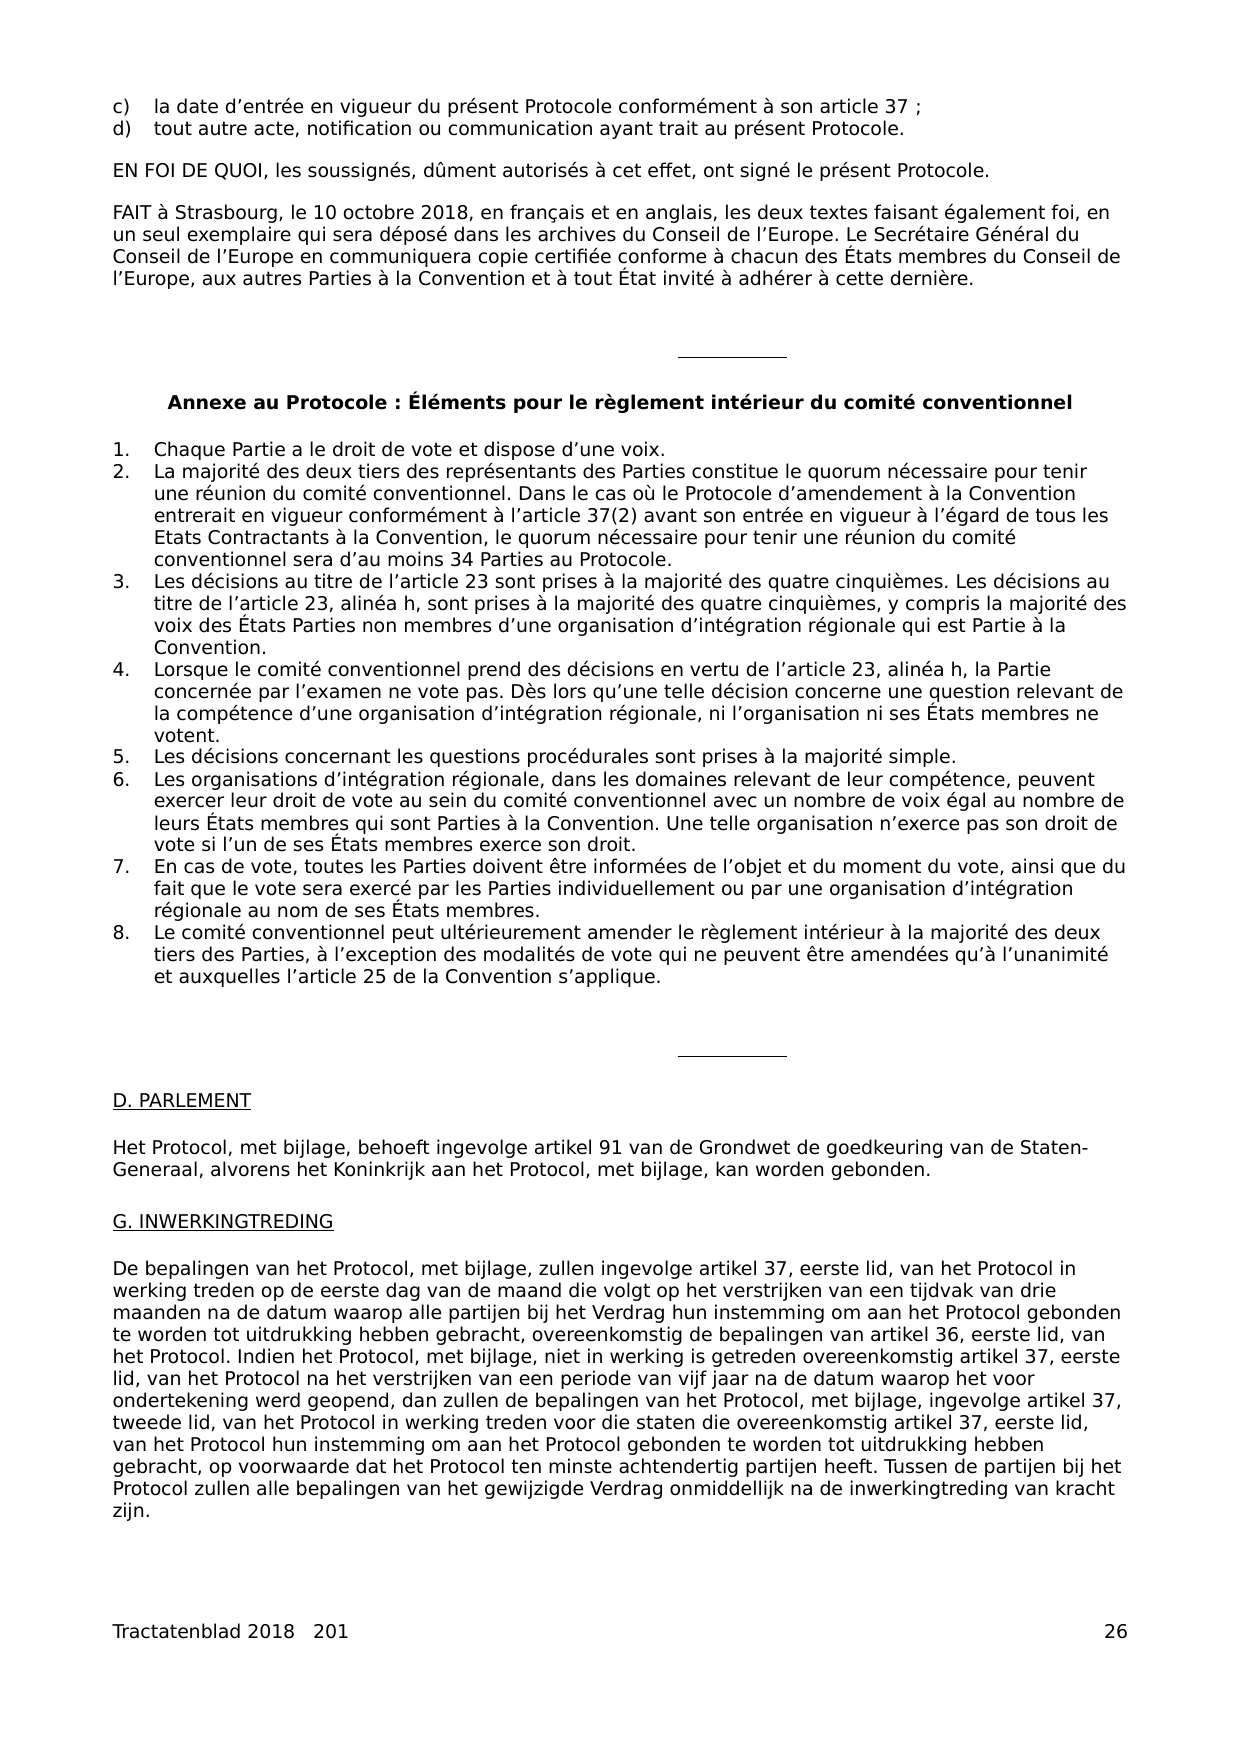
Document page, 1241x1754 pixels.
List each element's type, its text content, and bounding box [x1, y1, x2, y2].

text 4. Lorsque le comité conventionnel prend des décisions en vertu de l’article 23, alinéa h, la Partie concernée par l’examen ne vote pas. Dès lors qu’une telle décision concerne une question relevant de la compétence d’une organisation d’intégration régionale, ni l’organisation ni ses États membres ne votent. [112, 658, 1128, 746]
text EN FOI DE QUOI, les soussignés, dûment autorisés à cet effet, ont signé le présent Protocole. [112, 160, 1128, 182]
subtitle Annexe au Protocole : Éléments pour le règlement intérieur du comité conventionnel [112, 392, 1128, 414]
text 7. En cas de vote, toutes les Parties doivent être informées de l’objet et du moment du vote, ainsi que du fait que le vote sera exercé par les Parties individuellement ou par une organisation d’intégration régionale au nom de ses États membres. [112, 856, 1128, 922]
text 3. Les décisions au titre de l’article 23 sont prises à la majorité des quatre cinquièmes. Les décisions au titre de l’article 23, alinéa h, sont prises à la majorité des quatre cinquièmes, y compris la majorité des voix des États Parties non membres d’une organisation d’intégration régionale qui est Partie à la Convention. [112, 571, 1128, 658]
text d) tout autre acte, notification ou communication ayant trait au présent Protocole. [112, 118, 1128, 140]
text 6. Les organisations d’intégration régionale, dans les domaines relevant de leur compétence, peuvent exercer leur droit de vote au sein du comité conventionnel avec un nombre de voix égal au nombre de leurs États membres qui sont Parties à la Convention. Une telle organisation n’exerce pas son droit de vote si l’un de ses États membres exerce son droit. [112, 768, 1128, 856]
text 2. La majorité des deux tiers des représentants des Parties constitue le quorum nécessaire pour tenir une réunion du comité conventionnel. Dans le cas où le Protocole d’amendement à la Convention entrerait en vigueur conformément à l’article 37(2) avant son entrée en vigueur à l’égard de tous les Etats Contractants à la Convention, le quorum nécessaire pour tenir une réunion du comité conventionnel sera d’au moins 34 Parties au Protocole. [112, 461, 1128, 571]
text 8. Le comité conventionnel peut ultérieurement amender le règlement intérieur à la majorité des deux tiers des Parties, à l’exception des modalités de vote qui ne peuvent être amendées qu’à l’unanimité et auxquelles l’article 25 de la Convention s’applique. [112, 922, 1128, 988]
text c) la date d’entrée en vigueur du présent Protocole conformément à son article 37 ; [112, 96, 1128, 118]
text FAIT à Strasbourg, le 10 octobre 2018, en français et en anglais, les deux textes faisant également foi, en un seul exemplaire qui sera déposé dans les archives du Conseil de l’Europe. Le Secrétaire Général du Conseil de l’Europe en communiquera copie certifiée conforme à chacun des États membres du Conseil de l’Europe, aux autres Parties à la Convention et à tout État invité à adhérer à cette dernière. [112, 202, 1128, 290]
subtitle D. PARLEMENT [112, 1090, 1128, 1112]
text 5. Les décisions concernant les questions procédurales sont prises à la majorité simple. [112, 746, 1128, 768]
text 1. Chaque Partie a le droit de vote et dispose d’une voix. [112, 439, 1128, 461]
text De bepalingen van het Protocol, met bijlage, zullen ingevolge artikel 37, eerste lid, van het Protocol in werking treden op de eerste dag van de maand die volgt op het verstrijken van een tijdvak van drie maanden na de datum waarop alle partijen bij het Verdrag hun instemming om aan het Protocol gebonden te worden tot uitdrukking hebben gebracht, overeenkomstig de bepalingen van artikel 36, eerste lid, van het Protocol. Indien het Protocol, met bijlage, niet in werking is getreden overeenkomstig artikel 37, eerste lid, van het Protocol na het verstrijken van een periode van vijf jaar na de datum waarop het voor ondertekening werd geopend, dan zullen de bepalingen van het Protocol, met bijlage, ingevolge artikel 37, tweede lid, van het Protocol in werking treden voor die staten die overeenkomstig artikel 37, eerste lid, van het Protocol hun instemming om aan het Protocol gebonden te worden tot uitdrukking hebben gebracht, op voorwaarde dat het Protocol ten minste achtendertig partijen heeft. Tussen de partijen bij het Protocol zullen alle bepalingen van het gewijzigde Verdrag onmiddellijk na de inwerkingtreding van kracht zijn. [112, 1258, 1128, 1522]
text Het Protocol, met bijlage, behoeft ingevolge artikel 91 van de Grondwet de goedkeuring van de Staten-Generaal, alvorens het Koninkrijk aan het Protocol, met bijlage, kan worden gebonden. [112, 1137, 1128, 1181]
subtitle G. INWERKINGTREDING [112, 1211, 1128, 1233]
